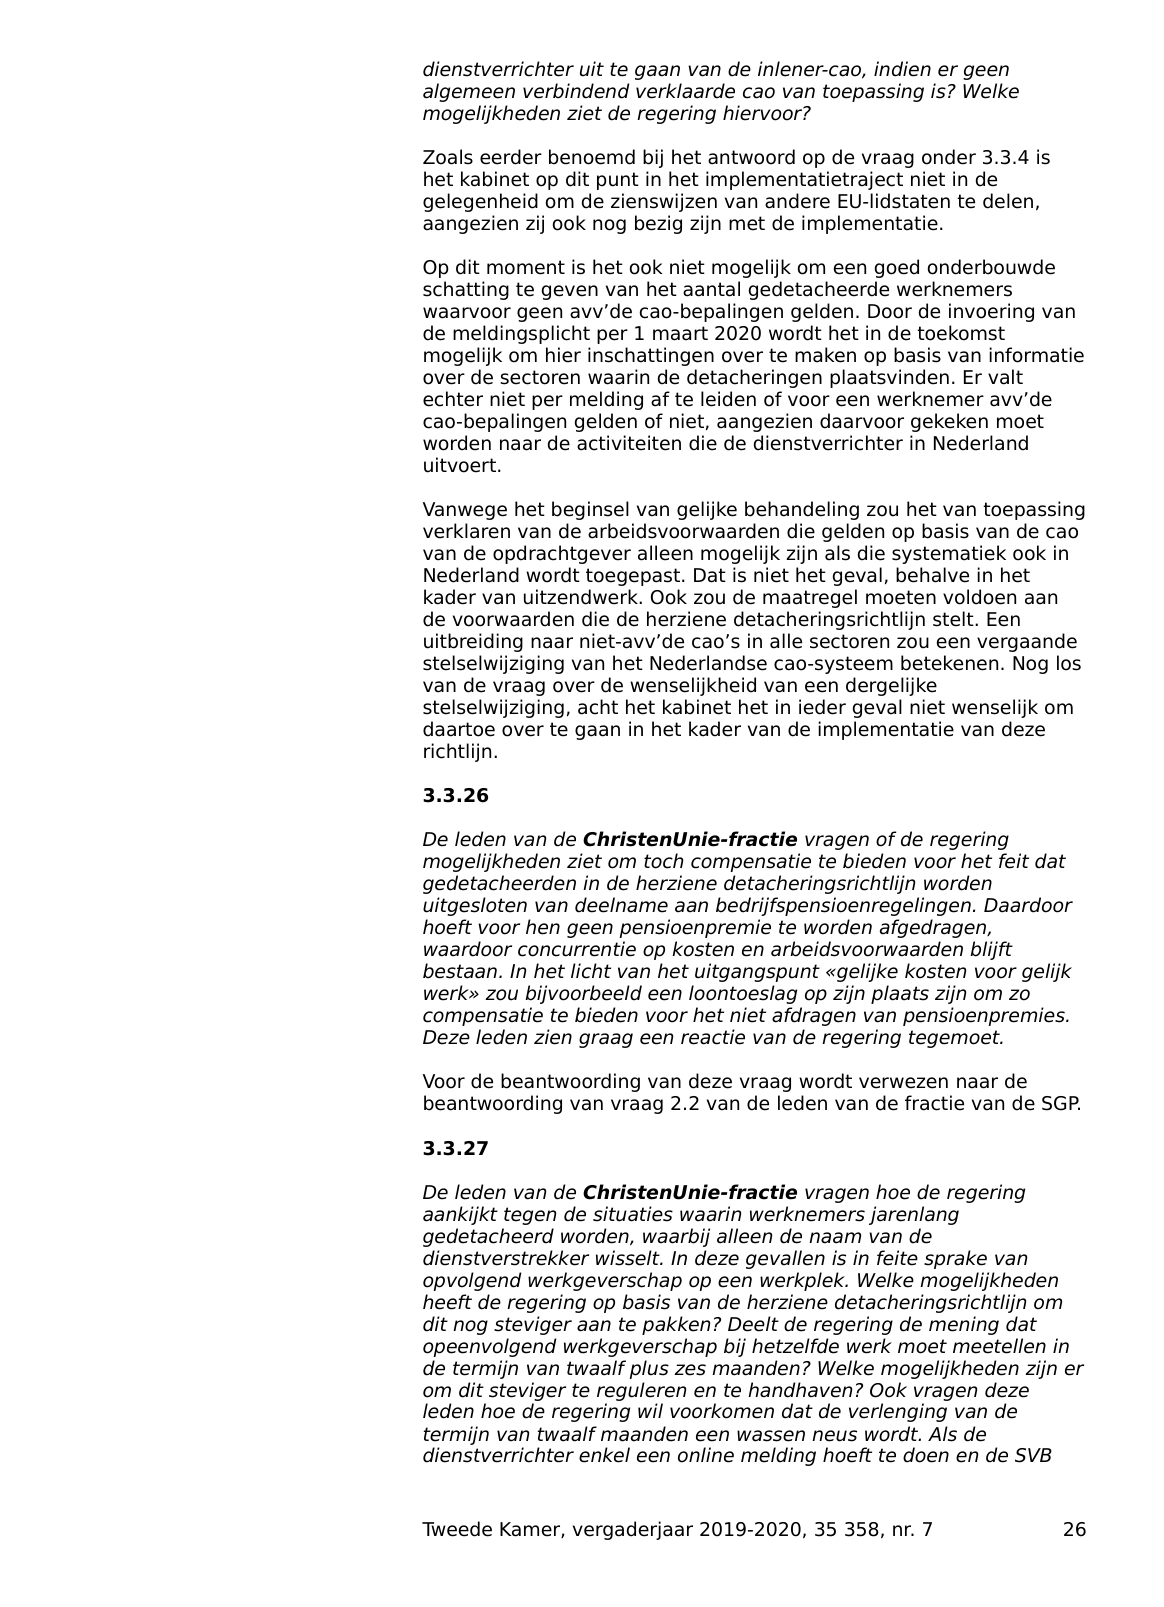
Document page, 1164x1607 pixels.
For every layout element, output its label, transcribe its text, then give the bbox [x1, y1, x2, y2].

text Zoals eerder benoemd bij het antwoord op de vraag onder 3.3.4 is het kabinet op dit punt in het implementatietraject niet in de gelegenheid om de zienswijzen van andere EU-lidstaten te delen, aangezien zij ook nog bezig zijn met de implementatie. [422, 147, 1087, 235]
subtitle 3.3.26 [422, 785, 1087, 807]
text De leden van de ChristenUnie-fractie vragen hoe de regering aankijkt tegen de situaties waarin werknemers jarenlang gedetacheerd worden, waarbij alleen de naam van de dienstverstrekker wisselt. In deze gevallen is in feite sprake van opvolgend werkgeverschap op een werkplek. Welke mogelijkheden heeft de regering op basis van de herziene detacheringsrichtlijn om dit nog steviger aan te pakken? Deelt de regering de mening dat opeenvolgend werkgeverschap bij hetzelfde werk moet meetellen in de termijn van twaalf plus zes maanden? Welke mogelijkheden zijn er om dit steviger te reguleren en te handhaven? Ook vragen deze leden hoe de regering wil voorkomen dat de verlenging van de termijn van twaalf maanden een wassen neus wordt. Als de dienstverrichter enkel een online melding hoeft te doen en de SVB [422, 1182, 1087, 1467]
text dienstverrichter uit te gaan van de inlener-cao, indien er geen algemeen verbindend verklaarde cao van toepassing is? Welke mogelijkheden ziet de regering hiervoor? [422, 59, 1087, 125]
text Voor de beantwoording van deze vraag wordt verwezen naar de beantwoording van vraag 2.2 van de leden van de fractie van de SGP. [422, 1071, 1087, 1115]
text Vanwege het beginsel van gelijke behandeling zou het van toepassing verklaren van de arbeidsvoorwaarden die gelden op basis van de cao van de opdrachtgever alleen mogelijk zijn als die systematiek ook in Nederland wordt toegepast. Dat is niet het geval, behalve in het kader van uitzendwerk. Ook zou de maatregel moeten voldoen aan de voorwaarden die de herziene detacheringsrichtlijn stelt. Een uitbreiding naar niet-avv’de cao’s in alle sectoren zou een vergaande stelselwijziging van het Nederlandse cao-systeem betekenen. Nog los van de vraag over de wenselijkheid van een dergelijke stelselwijziging, acht het kabinet het in ieder geval niet wenselijk om daartoe over te gaan in het kader van de implementatie van deze richtlijn. [422, 499, 1087, 763]
text De leden van de ChristenUnie-fractie vragen of de regering mogelijkheden ziet om toch compensatie te bieden voor het feit dat gedetacheerden in de herziene detacheringsrichtlijn worden uitgesloten van deelname aan bedrijfspensioenregelingen. Daardoor hoeft voor hen geen pensioenpremie te worden afgedragen, waardoor concurrentie op kosten en arbeidsvoorwaarden blijft bestaan. In het licht van het uitgangspunt «gelijke kosten voor gelijk werk» zou bijvoorbeeld een loontoeslag op zijn plaats zijn om zo compensatie te bieden voor het niet afdragen van pensioenpremies. Deze leden zien graag een reactie van de regering tegemoet. [422, 829, 1087, 1049]
text Op dit moment is het ook niet mogelijk om een goed onderbouwde schatting te geven van het aantal gedetacheerde werknemers waarvoor geen avv’de cao-bepalingen gelden. Door de invoering van de meldingsplicht per 1 maart 2020 wordt het in de toekomst mogelijk om hier inschattingen over te maken op basis van informatie over de sectoren waarin de detacheringen plaatsvinden. Er valt echter niet per melding af te leiden of voor een werknemer avv’de cao-bepalingen gelden of niet, aangezien daarvoor gekeken moet worden naar de activiteiten die de dienstverrichter in Nederland uitvoert. [422, 257, 1087, 477]
subtitle 3.3.27 [422, 1137, 1087, 1159]
